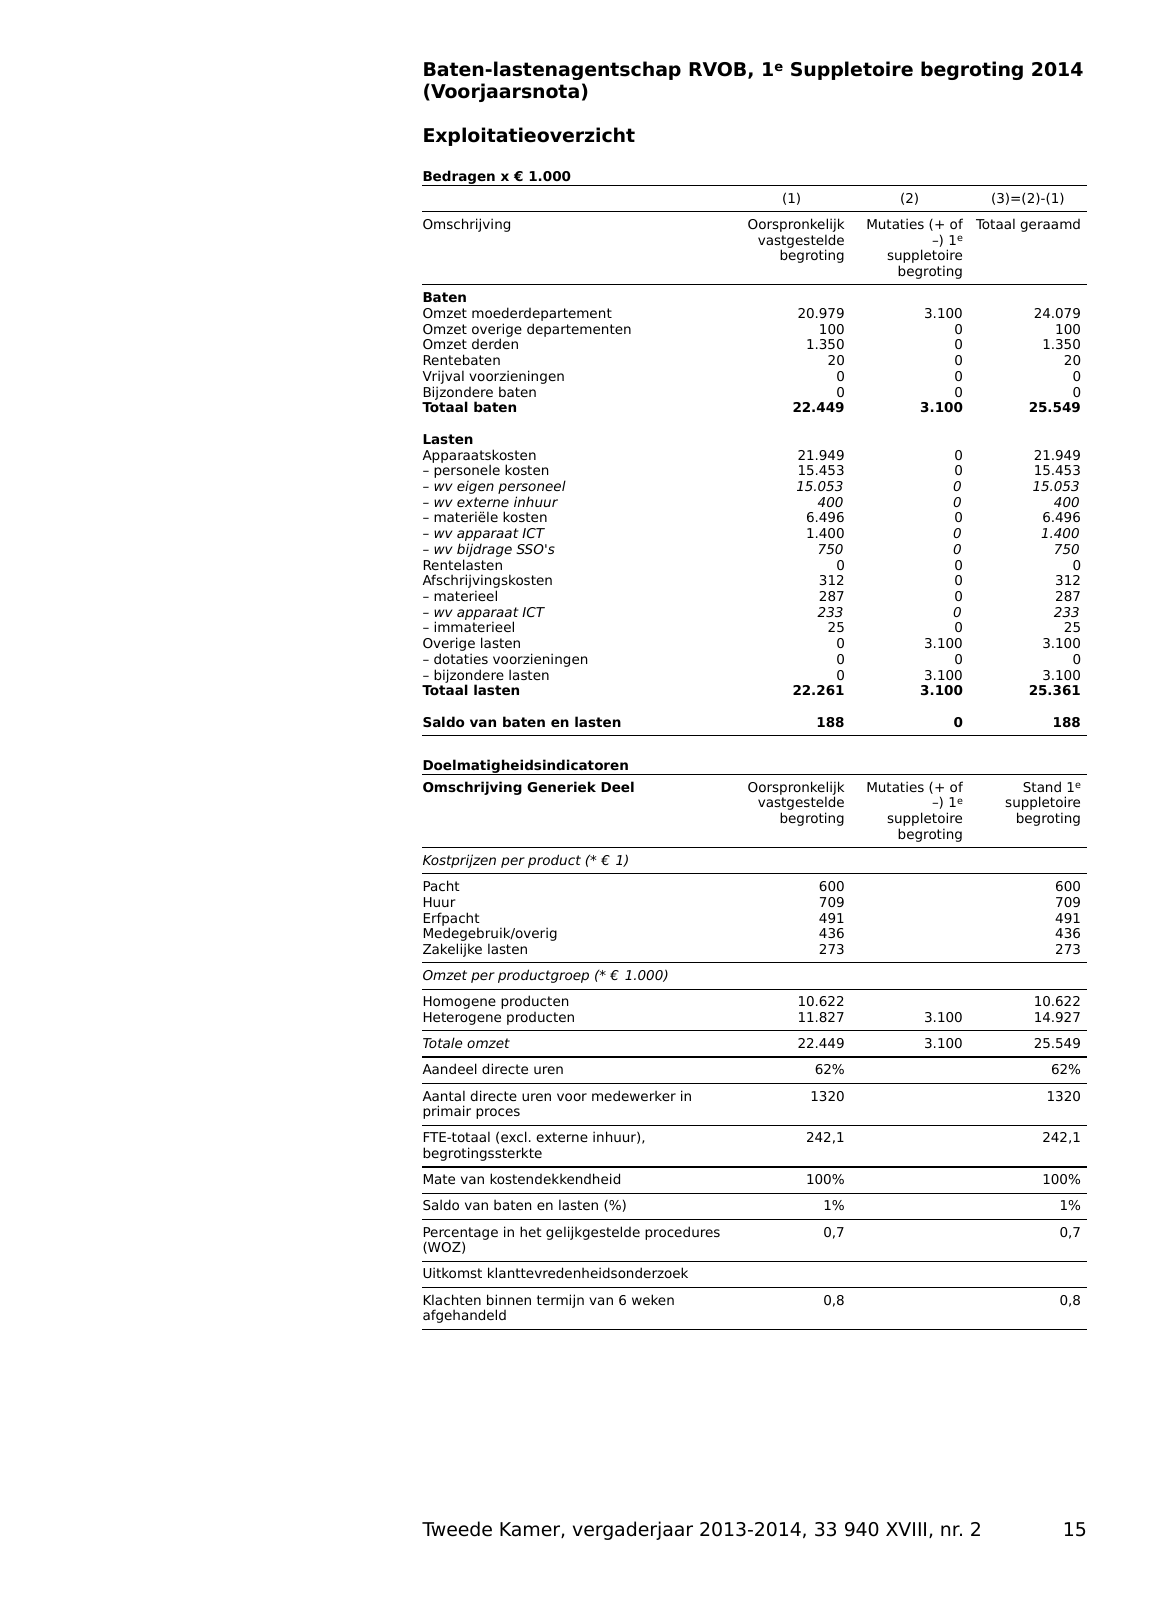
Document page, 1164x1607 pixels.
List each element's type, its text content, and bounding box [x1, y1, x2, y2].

table_cell 0 [969, 384, 1087, 400]
table_cell [850, 1168, 968, 1192]
table_cell Saldo van baten en lasten [422, 715, 732, 735]
table_cell [732, 1262, 850, 1287]
table_cell 21.949 [969, 447, 1087, 463]
table_cell [969, 285, 1087, 306]
table_cell 287 [969, 589, 1087, 604]
table_cell 0 [732, 558, 850, 573]
table_cell 233 [732, 605, 850, 620]
table_cell 0 [850, 715, 968, 735]
table_cell [850, 416, 968, 432]
table_cell Totale omzet [422, 1031, 732, 1056]
table_cell 600 [732, 874, 850, 895]
table_cell [850, 1126, 968, 1166]
table_cell 750 [732, 542, 850, 557]
table_cell 600 [969, 874, 1087, 895]
table_cell 0 [969, 369, 1087, 384]
subtitle Baten-lastenagentschap RVOB, 1e Suppletoire begroting 2014 (Voorjaarsnota) [422, 59, 1087, 103]
table_cell – wv externe inhuur [422, 495, 732, 510]
table_cell Apparaatskosten [422, 447, 732, 463]
table_cell 1% [969, 1194, 1087, 1219]
table_cell 0 [732, 369, 850, 384]
table_cell (2) [850, 186, 968, 211]
table_cell 25.549 [969, 1031, 1087, 1056]
table_cell Klachten binnen termijn van 6 weken afgehandeld [422, 1288, 732, 1328]
table_cell Baten [422, 285, 732, 306]
table_cell Mutaties (+ of –) 1e suppletoire begroting [850, 212, 968, 284]
table_cell 3.100 [969, 636, 1087, 652]
table_cell – wv apparaat ICT [422, 526, 732, 542]
table_cell 22.449 [732, 400, 850, 416]
table_cell 400 [969, 495, 1087, 510]
table_cell 0 [850, 353, 968, 369]
table_cell Kostprijzen per product (* € 1) [422, 848, 732, 873]
table_cell [850, 963, 968, 988]
table_cell 25 [969, 620, 1087, 636]
table_cell (1) [732, 186, 850, 211]
table_cell [732, 285, 850, 306]
table_cell 709 [969, 895, 1087, 910]
table_cell – bijzondere lasten [422, 668, 732, 683]
table_cell Huur [422, 895, 732, 910]
table_cell 100% [732, 1168, 850, 1192]
table_cell 21.949 [732, 447, 850, 463]
table_cell 709 [732, 895, 850, 910]
table_cell Omzet derden [422, 337, 732, 353]
table_cell [850, 895, 968, 910]
table_cell – materieel [422, 589, 732, 604]
table_cell 14.927 [969, 1010, 1087, 1030]
table_cell Totaal lasten [422, 683, 732, 699]
table_cell Saldo van baten en lasten (%) [422, 1194, 732, 1219]
table_cell 1% [732, 1194, 850, 1219]
table_cell 242,1 [732, 1126, 850, 1166]
table_cell 1.400 [732, 526, 850, 542]
table_cell [850, 942, 968, 962]
table_cell 0 [850, 573, 968, 589]
table_cell 491 [969, 910, 1087, 926]
table_cell [969, 1262, 1087, 1287]
table_cell 0 [850, 652, 968, 667]
table_cell 0,7 [732, 1220, 850, 1261]
table_cell [732, 416, 850, 432]
table_cell 0,8 [732, 1288, 850, 1328]
table_cell 3.100 [850, 1010, 968, 1030]
table_cell 25.549 [969, 400, 1087, 416]
table_cell 62% [732, 1058, 850, 1083]
table_cell 0 [969, 652, 1087, 667]
table_cell Vrijval voorzieningen [422, 369, 732, 384]
table_cell 20 [732, 353, 850, 369]
table_cell 20.979 [732, 306, 850, 321]
table_cell 3.100 [850, 668, 968, 683]
table_cell 25 [732, 620, 850, 636]
table_cell 312 [969, 573, 1087, 589]
table_cell 10.622 [732, 990, 850, 1010]
table_cell 15.453 [969, 463, 1087, 479]
table_cell 242,1 [969, 1126, 1087, 1166]
table_cell 1.350 [732, 337, 850, 353]
table_cell 15.053 [732, 479, 850, 494]
table_cell 1320 [969, 1084, 1087, 1124]
table_header Bedragen x € 1.000 [422, 169, 1087, 185]
table_cell [422, 186, 732, 211]
table_cell 273 [969, 942, 1087, 962]
table_cell 3.100 [850, 400, 968, 416]
table_cell Homogene producten [422, 990, 732, 1010]
table_cell [850, 1288, 968, 1328]
table_cell 491 [732, 910, 850, 926]
table_cell [850, 926, 968, 942]
table_cell 3.100 [850, 306, 968, 321]
table_cell – immaterieel [422, 620, 732, 636]
table_cell Mutaties (+ of –) 1e suppletoire begroting [850, 775, 968, 847]
table_cell Medegebruik/overig [422, 926, 732, 942]
table_cell 0 [850, 510, 968, 526]
table_cell 750 [969, 542, 1087, 557]
table_cell 0 [850, 589, 968, 604]
table_cell Afschrijvingskosten [422, 573, 732, 589]
table_cell 100 [969, 321, 1087, 337]
table_cell [850, 848, 968, 873]
table_cell [732, 432, 850, 447]
table_cell – dotaties voorzieningen [422, 652, 732, 667]
table_cell Rentelasten [422, 558, 732, 573]
table_cell 0 [850, 447, 968, 463]
table_cell [850, 432, 968, 447]
table_cell 10.622 [969, 990, 1087, 1010]
table_cell Omzet overige departementen [422, 321, 732, 337]
table_cell 22.261 [732, 683, 850, 699]
table_cell Heterogene producten [422, 1010, 732, 1030]
table_cell [969, 432, 1087, 447]
table_cell [422, 416, 732, 432]
table_cell [422, 699, 732, 715]
table_cell 0 [732, 384, 850, 400]
table_cell [850, 1084, 968, 1124]
table_cell 312 [732, 573, 850, 589]
table_cell [850, 285, 968, 306]
table_header Doelmatigheidsindicatoren [422, 758, 1087, 774]
table_cell – personele kosten [422, 463, 732, 479]
table_cell 11.827 [732, 1010, 850, 1030]
table_cell 100% [969, 1168, 1087, 1192]
table_cell 0,7 [969, 1220, 1087, 1261]
table_cell Aandeel directe uren [422, 1058, 732, 1083]
table_cell 0,8 [969, 1288, 1087, 1328]
table_cell 436 [732, 926, 850, 942]
table_cell 20 [969, 353, 1087, 369]
table_cell 6.496 [969, 510, 1087, 526]
table_cell 0 [850, 605, 968, 620]
table_cell [850, 1220, 968, 1261]
table_cell 273 [732, 942, 850, 962]
table_cell 0 [969, 558, 1087, 573]
table_cell Uitkomst klanttevredenheidsonderzoek [422, 1262, 732, 1287]
table_cell – wv bijdrage SSO's [422, 542, 732, 557]
table_cell 0 [850, 495, 968, 510]
table_cell 3.100 [969, 668, 1087, 683]
table_cell 0 [732, 652, 850, 667]
table_cell [850, 699, 968, 715]
table_cell 1.400 [969, 526, 1087, 542]
table_cell 233 [969, 605, 1087, 620]
table_cell [732, 699, 850, 715]
table_cell [850, 1194, 968, 1219]
table_cell Stand 1e suppletoire begroting [969, 775, 1087, 847]
table_cell 100 [732, 321, 850, 337]
table_cell 0 [850, 321, 968, 337]
table_cell [732, 848, 850, 873]
table_cell FTE-totaal (excl. externe inhuur), begrotingssterkte [422, 1126, 732, 1166]
table_cell [969, 416, 1087, 432]
table_cell 3.100 [850, 683, 968, 699]
table_cell Percentage in het gelijkgestelde procedures (WOZ) [422, 1220, 732, 1261]
table_cell Mate van kostendekkendheid [422, 1168, 732, 1192]
table_cell [850, 874, 968, 895]
table_cell Omschrijving [422, 212, 732, 284]
table_cell [850, 1262, 968, 1287]
table_cell 3.100 [850, 1031, 968, 1056]
table_cell 62% [969, 1058, 1087, 1083]
table_cell Aantal directe uren voor medewerker in primair proces [422, 1084, 732, 1124]
table_cell 6.496 [732, 510, 850, 526]
table_cell – materiële kosten [422, 510, 732, 526]
table_cell 0 [850, 620, 968, 636]
table_cell 1320 [732, 1084, 850, 1124]
table_cell Rentebaten [422, 353, 732, 369]
table_cell Oorspronkelijk vastgestelde begroting [732, 212, 850, 284]
table_cell (3)=(2)-(1) [969, 186, 1087, 211]
table_cell [969, 848, 1087, 873]
table_cell 0 [850, 542, 968, 557]
table_cell [969, 699, 1087, 715]
table_cell Totaal baten [422, 400, 732, 416]
table_cell 0 [732, 636, 850, 652]
table_cell 15.453 [732, 463, 850, 479]
table_cell 24.079 [969, 306, 1087, 321]
table_cell [850, 990, 968, 1010]
table_cell 188 [969, 715, 1087, 735]
table_cell Zakelijke lasten [422, 942, 732, 962]
table_cell Bijzondere baten [422, 384, 732, 400]
table_cell [850, 1058, 968, 1083]
table_cell – wv apparaat ICT [422, 605, 732, 620]
table_cell 436 [969, 926, 1087, 942]
table_cell 22.449 [732, 1031, 850, 1056]
table_cell Erfpacht [422, 910, 732, 926]
table_cell Omzet moederdepartement [422, 306, 732, 321]
table_cell [969, 963, 1087, 988]
table_cell 0 [850, 463, 968, 479]
table_cell 188 [732, 715, 850, 735]
table_cell Oorspronkelijk vastgestelde begroting [732, 775, 850, 847]
table_cell Pacht [422, 874, 732, 895]
table_cell 0 [850, 526, 968, 542]
table_cell 25.361 [969, 683, 1087, 699]
table_cell Overige lasten [422, 636, 732, 652]
table_cell 0 [850, 384, 968, 400]
table_cell Lasten [422, 432, 732, 447]
table_cell [850, 910, 968, 926]
table_cell 400 [732, 495, 850, 510]
table_cell 1.350 [969, 337, 1087, 353]
table_cell 0 [850, 369, 968, 384]
table_cell 15.053 [969, 479, 1087, 494]
table_cell 0 [850, 337, 968, 353]
table_cell – wv eigen personeel [422, 479, 732, 494]
table_cell Omschrijving Generiek Deel [422, 775, 732, 847]
table_cell Omzet per productgroep (* € 1.000) [422, 963, 732, 988]
table_cell 0 [732, 668, 850, 683]
table_cell 287 [732, 589, 850, 604]
table_cell 0 [850, 558, 968, 573]
table_cell Totaal geraamd [969, 212, 1087, 284]
table_cell 3.100 [850, 636, 968, 652]
table_cell 0 [850, 479, 968, 494]
subtitle Exploitatieoverzicht [422, 125, 1087, 147]
table_cell [732, 963, 850, 988]
